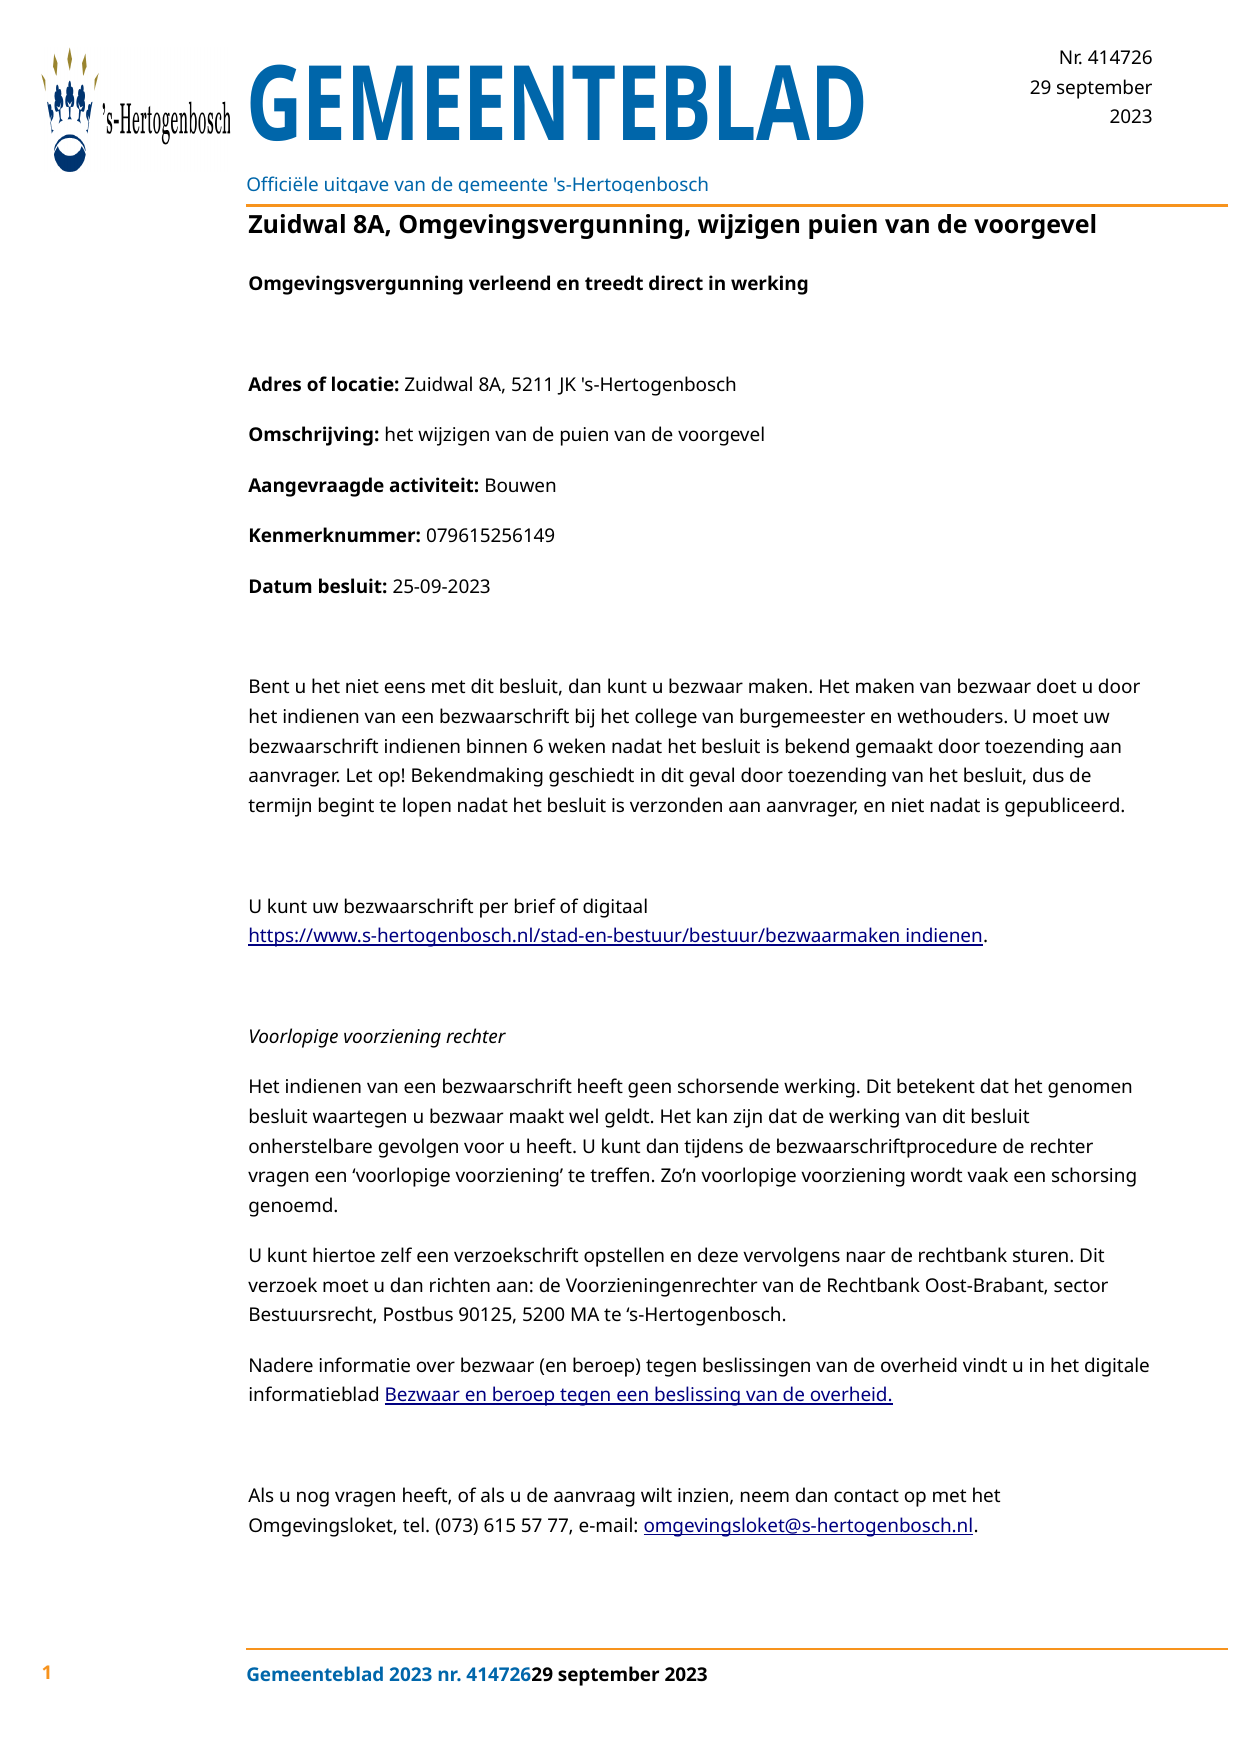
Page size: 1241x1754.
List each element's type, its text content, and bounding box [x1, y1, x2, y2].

picture [41, 47, 231, 172]
text Als u nog vragen heeft, of als u de aanvraag wilt inzien, neem dan contact op met het Omgevingsloket, tel. (073) 615 57 77, e-mail: omgevingsloket@s-hertogenbosch.nl. [248, 1482, 1152, 1538]
text Bent u het niet eens met dit besluit, dan kunt u bezwaar maken. Het maken van bezwaar doet u door het indienen van een bezwaarschrift bij het college van burgemeester en wethouders. U moet uw bezwaarschrift indienen binnen 6 weken nadat het besluit is bekend gemaakt door toezending aan aanvrager. Let op! Bekendmaking geschiedt in dit geval door toezending van het besluit, dus de termijn begint te lopen nadat het besluit is verzonden aan aanvrager, en niet nadat is gepubliceerd. [248, 674, 1152, 818]
text Omgevingsvergunning verleend en treedt direct in werking [248, 270, 1152, 296]
text Het indienen van een bezwaarschrift heeft geen schorsende werking. Dit betekent dat het genomen besluit waartegen u bezwaar maakt wel geldt. Het kan zijn dat de werking van dit besluit onherstelbare gevolgen voor u heeft. U kunt dan tijdens de bezwaarschriftprocedure de rechter vragen een ‘voorlopige voorziening’ te treffen. Zo’n voorlopige voorziening wordt vaak een schorsing genoemd. [248, 1074, 1152, 1218]
text U kunt hiertoe zelf een verzoekschrift opstellen en deze vervolgens naar de rechtbank sturen. Dit verzoek moet u dan richten aan: de Voorzieningenrechter van de Rechtbank Oost-Brabant, sector Bestuursrecht, Postbus 90125, 5200 MA te ‘s-Hertogenbosch. [248, 1242, 1152, 1327]
text Aangevraagde activiteit: Bouwen [248, 472, 1152, 498]
text Datum besluit: 25-09-2023 [248, 573, 1152, 598]
text Kenmerknummer: 079615256149 [248, 522, 1152, 548]
text U kunt uw bezwaarschrift per brief of digitaal https://www.s-hertogenbosch.nl/stad-en-bestuur/bestuur/bezwaarmaken indienen. [248, 893, 1152, 948]
text Voorlopige voorziening rechter [248, 1023, 1152, 1049]
text Adres of locatie: Zuidwal 8A, 5211 JK 's-Hertogenbosch [248, 371, 1152, 397]
text Zuidwal 8A, Omgevingsvergunning, wijzigen puien van de voorgevel [248, 207, 1152, 241]
text Omschrijving: het wijzigen van de puien van de voorgevel [248, 422, 1152, 447]
text Nadere informatie over bezwaar (en beroep) tegen beslissingen van de overheid vindt u in het digitale informatieblad Bezwaar en beroep tegen een beslissing van de overheid. [248, 1352, 1152, 1407]
